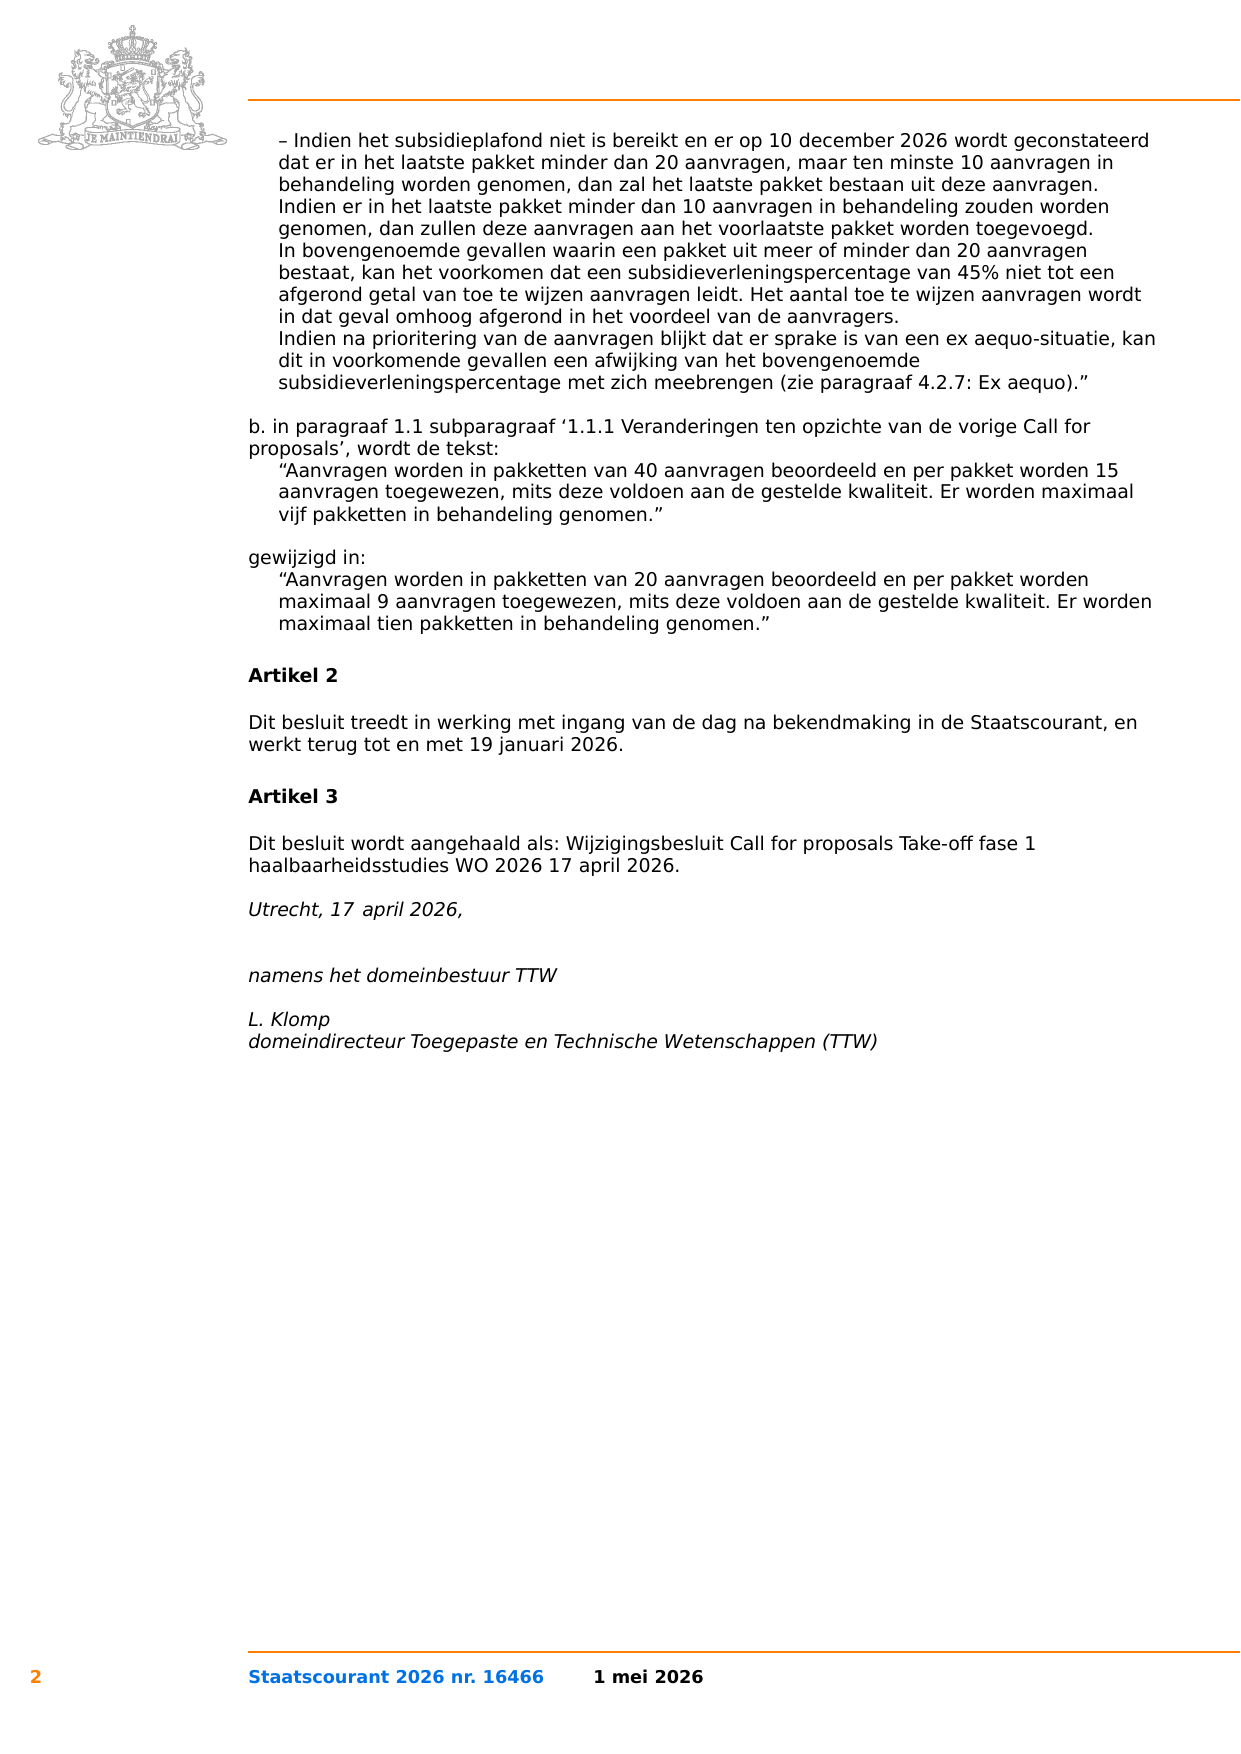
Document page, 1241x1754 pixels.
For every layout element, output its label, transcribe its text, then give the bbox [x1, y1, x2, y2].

subtitle Artikel 2 [248, 665, 1163, 687]
text Dit besluit treedt in werking met ingang van de dag na bekendmaking in de Staatscourant, en werkt terug tot en met 19 januari 2026. [248, 712, 1163, 756]
text In bovengenoemde gevallen waarin een pakket uit meer of minder dan 20 aanvragen bestaat, kan het voorkomen dat een subsidieverleningspercentage van 45% niet tot een afgerond getal van toe te wijzen aanvragen leidt. Het aantal toe te wijzen aanvragen wordt in dat geval omhoog afgerond in het voordeel van de aanvragers. [278, 240, 1163, 328]
subtitle Artikel 3 [248, 786, 1163, 808]
text “Aanvragen worden in pakketten van 40 aanvragen beoordeeld en per pakket worden 15 aanvragen toegewezen, mits deze voldoen aan de gestelde kwaliteit. Er worden maximaal vijf pakketten in behandeling genomen.” [278, 459, 1163, 525]
text b. in paragraaf 1.1 subparagraaf ‘1.1.1 Veranderingen ten opzichte van de vorige Call for proposals’, wordt de tekst: [248, 416, 1163, 459]
text – Indien het subsidieplafond niet is bereikt en er op 10 december 2026 wordt geconstateerd dat er in het laatste pakket minder dan 20 aanvragen, maar ten minste 10 aanvragen in behandeling worden genomen, dan zal het laatste pakket bestaan uit deze aanvragen. Indien er in het laatste pakket minder dan 10 aanvragen in behandeling zouden worden genomen, dan zullen deze aanvragen aan het voorlaatste pakket worden toegevoegd. [278, 130, 1163, 240]
text Dit besluit wordt aangehaald als: Wijzigingsbesluit Call for proposals Take-off fase 1 haalbaarheidsstudies WO 2026 17 april 2026. [248, 833, 1163, 877]
text gewijzigd in: [248, 547, 1163, 569]
picture [38, 25, 227, 150]
text Utrecht, 17 april 2026, [248, 899, 1163, 921]
text Indien na prioritering van de aanvragen blijkt dat er sprake is van een ex aequo-situatie, kan dit in voorkomende gevallen een afwijking van het bovengenoemde subsidieverleningspercentage met zich meebrengen (zie paragraaf 4.2.7: Ex aequo).” [278, 328, 1163, 394]
text namens het domeinbestuur TTW L. Klomp domeindirecteur Toegepaste en Technische Wetenschappen (TTW) [248, 943, 1163, 1053]
text “Aanvragen worden in pakketten van 20 aanvragen beoordeeld en per pakket worden maximaal 9 aanvragen toegewezen, mits deze voldoen aan de gestelde kwaliteit. Er worden maximaal tien pakketten in behandeling genomen.” [278, 569, 1163, 635]
